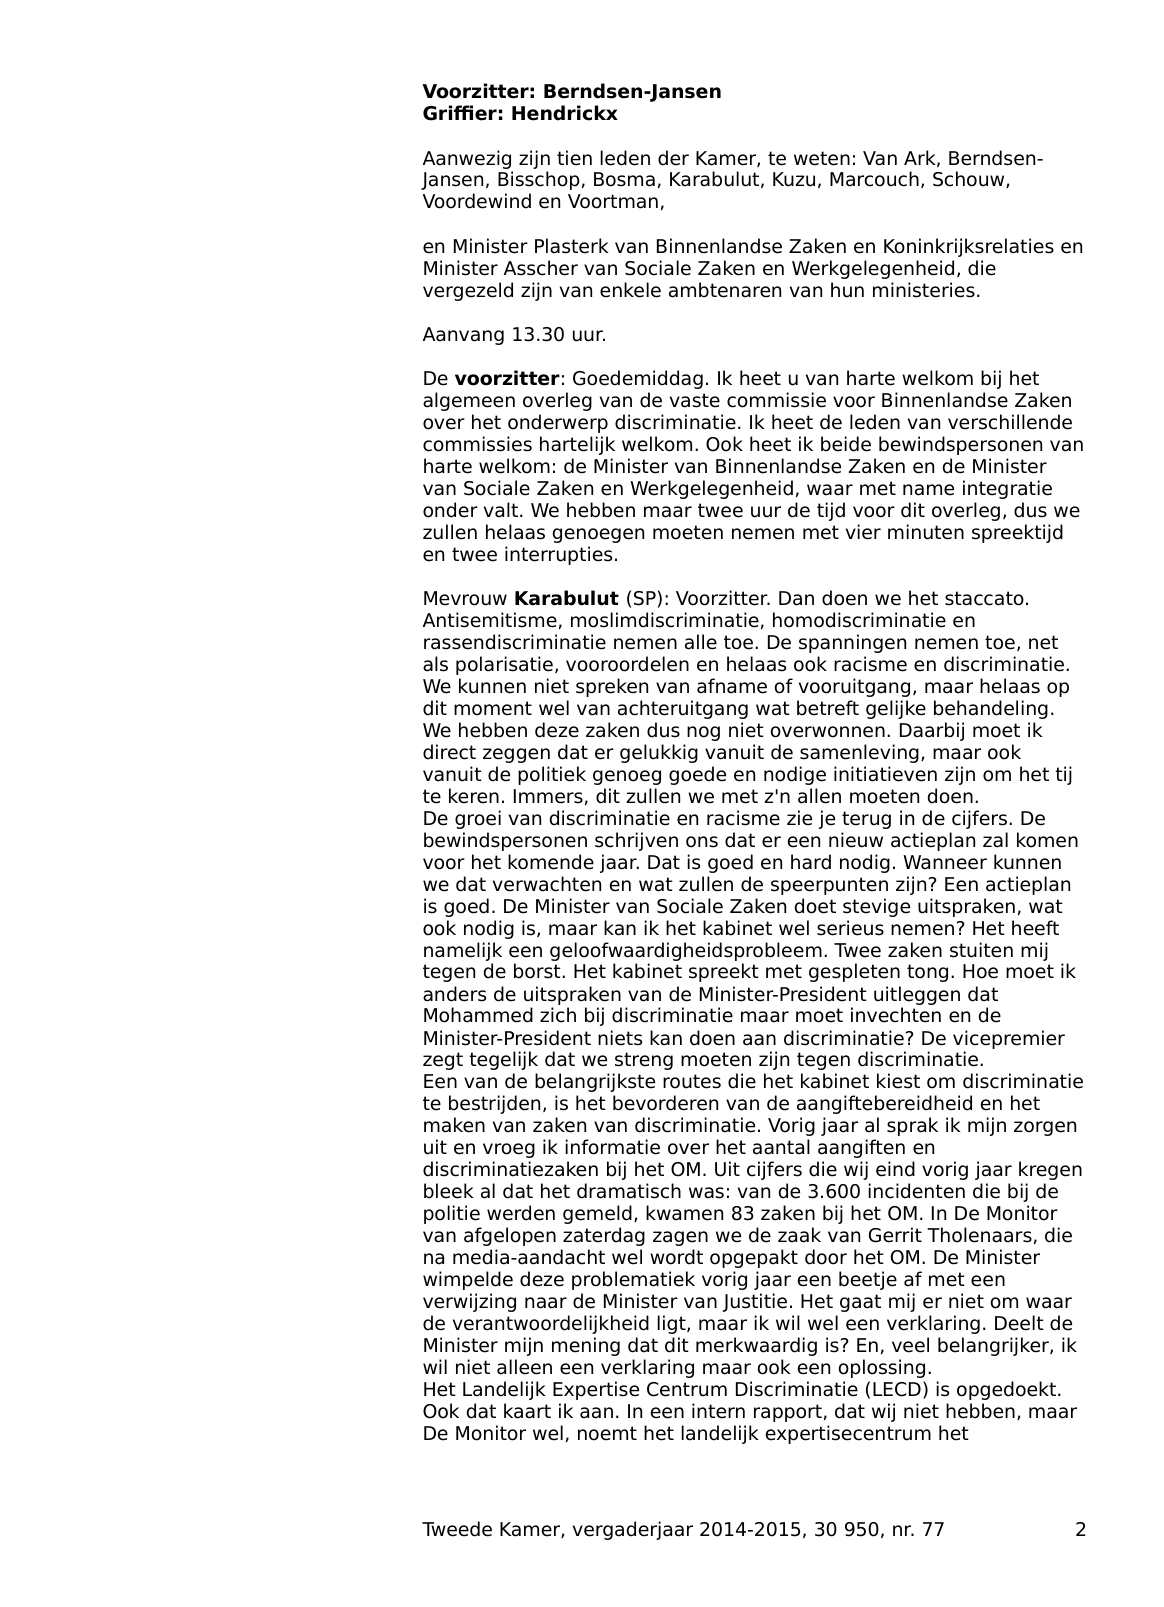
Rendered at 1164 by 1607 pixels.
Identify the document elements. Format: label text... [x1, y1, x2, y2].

text Aanvang 13.30 uur. [422, 324, 1087, 346]
text Antisemitisme, moslimdiscriminatie, homodiscriminatie en rassendiscriminatie nemen alle toe. De spanningen nemen toe, net als polarisatie, vooroordelen en helaas ook racisme en discriminatie. We kunnen niet spreken van afname of vooruitgang, maar helaas op dit moment wel van achteruitgang wat betreft gelijke behandeling. We hebben deze zaken dus nog niet overwonnen. Daarbij moet ik direct zeggen dat er gelukkig vanuit de samenleving, maar ook vanuit de politiek genoeg goede en nodige initiatieven zijn om het tij te keren. Immers, dit zullen we met z'n allen moeten doen. [422, 610, 1087, 808]
text Een van de belangrijkste routes die het kabinet kiest om discriminatie te bestrijden, is het bevorderen van de aangiftebereidheid en het maken van zaken van discriminatie. Vorig jaar al sprak ik mijn zorgen uit en vroeg ik informatie over het aantal aangiften en discriminatiezaken bij het OM. Uit cijfers die wij eind vorig jaar kregen bleek al dat het dramatisch was: van de 3.600 incidenten die bij de politie werden gemeld, kwamen 83 zaken bij het OM. In De Monitor van afgelopen zaterdag zagen we de zaak van Gerrit Tholenaars, die na media-aandacht wel wordt opgepakt door het OM. De Minister wimpelde deze problematiek vorig jaar een beetje af met een verwijzing naar de Minister van Justitie. Het gaat mij er niet om waar de verantwoordelijkheid ligt, maar ik wil wel een verklaring. Deelt de Minister mijn mening dat dit merkwaardig is? En, veel belangrijker, ik wil niet alleen een verklaring maar ook een oplossing. [422, 1071, 1087, 1379]
text en Minister Plasterk van Binnenlandse Zaken en Koninkrijksrelaties en Minister Asscher van Sociale Zaken en Werkgelegenheid, die vergezeld zijn van enkele ambtenaren van hun ministeries. [422, 236, 1087, 301]
text Griffier: Hendrickx [422, 103, 1087, 125]
text De voorzitter: Goedemiddag. Ik heet u van harte welkom bij het algemeen overleg van de vaste commissie voor Binnenlandse Zaken over het onderwerp discriminatie. Ik heet de leden van verschillende commissies hartelijk welkom. Ook heet ik beide bewindspersonen van harte welkom: de Minister van Binnenlandse Zaken en de Minister van Sociale Zaken en Werkgelegenheid, waar met name integratie onder valt. We hebben maar twee uur de tijd voor dit overleg, dus we zullen helaas genoegen moeten nemen met vier minuten spreektijd en twee interrupties. [422, 368, 1087, 566]
text De groei van discriminatie en racisme zie je terug in de cijfers. De bewindspersonen schrijven ons dat er een nieuw actieplan zal komen voor het komende jaar. Dat is goed en hard nodig. Wanneer kunnen we dat verwachten en wat zullen de speerpunten zijn? Een actieplan is goed. De Minister van Sociale Zaken doet stevige uitspraken, wat ook nodig is, maar kan ik het kabinet wel serieus nemen? Het heeft namelijk een geloofwaardigheidsprobleem. Twee zaken stuiten mij tegen de borst. Het kabinet spreekt met gespleten tong. Hoe moet ik anders de uitspraken van de Minister-President uitleggen dat Mohammed zich bij discriminatie maar moet invechten en de Minister-President niets kan doen aan discriminatie? De vicepremier zegt tegelijk dat we streng moeten zijn tegen discriminatie. [422, 808, 1087, 1071]
text Aanwezig zijn tien leden der Kamer, te weten: Van Ark, Berndsen-Jansen, Bisschop, Bosma, Karabulut, Kuzu, Marcouch, Schouw, Voordewind en Voortman, [422, 147, 1087, 213]
text Voorzitter: Berndsen-Jansen [422, 81, 1087, 103]
text Mevrouw Karabulut (SP): Voorzitter. Dan doen we het staccato. [422, 588, 1087, 610]
text Het Landelijk Expertise Centrum Discriminatie (LECD) is opgedoekt. Ook dat kaart ik aan. In een intern rapport, dat wij niet hebben, maar De Monitor wel, noemt het landelijk expertisecentrum het [422, 1379, 1087, 1445]
